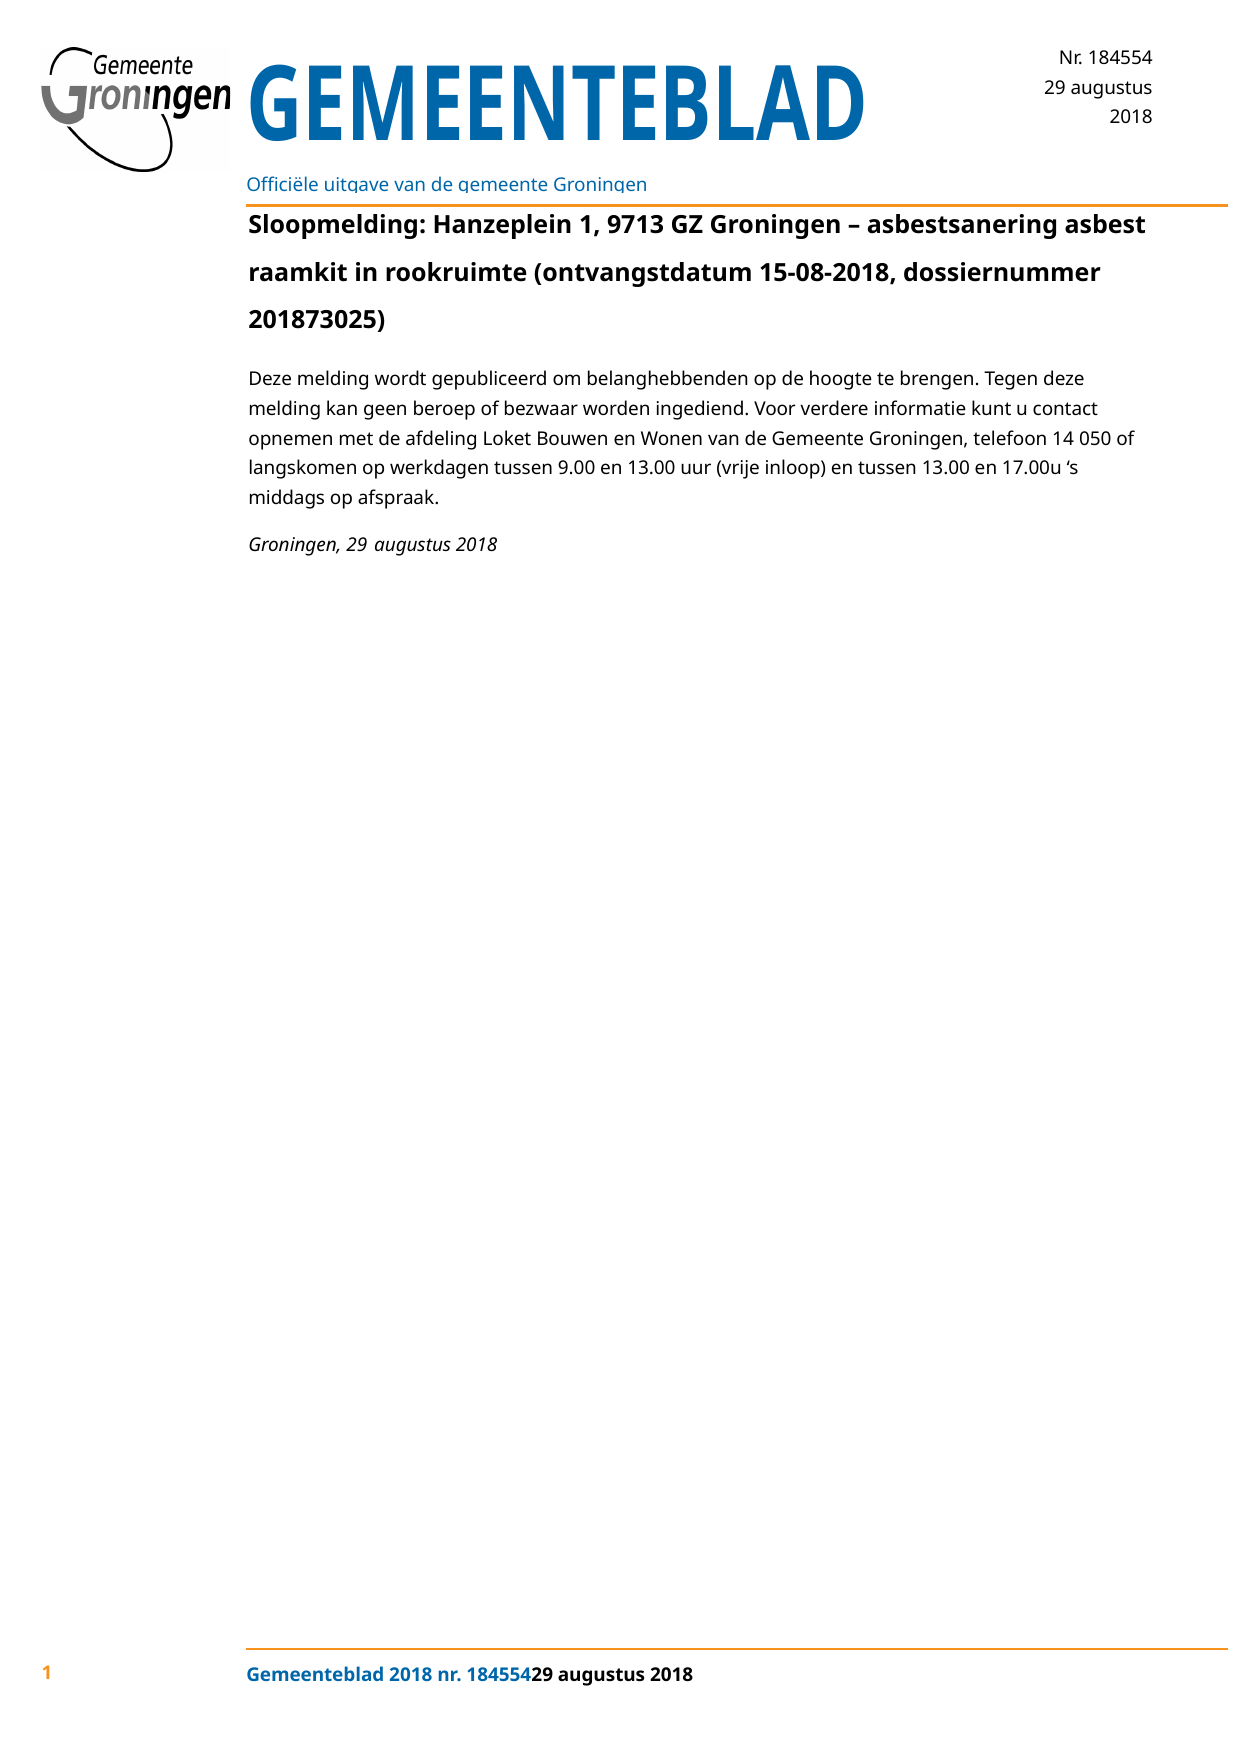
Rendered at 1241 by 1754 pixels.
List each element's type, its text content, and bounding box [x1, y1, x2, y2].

text Deze melding wordt gepubliceerd om belanghebbenden op de hoogte te brengen. Tegen deze melding kan geen beroep of bezwaar worden ingediend. Voor verdere informatie kunt u contact opnemen met de afdeling Loket Bouwen en Wonen van de Gemeente Groningen, telefoon 14 050 of langskomen op werkdagen tussen 9.00 en 13.00 uur (vrije inloop) en tussen 13.00 en 17.00u ‘s middags op afspraak. [248, 366, 1152, 509]
picture [41, 47, 231, 172]
text Sloopmelding: Hanzeplein 1, 9713 GZ Groningen – asbestsanering asbest raamkit in rookruimte (ontvangstdatum 15-08-2018, dossiernummer 201873025) [248, 207, 1152, 336]
text Groningen, 29 augustus 2018 [248, 532, 1152, 557]
